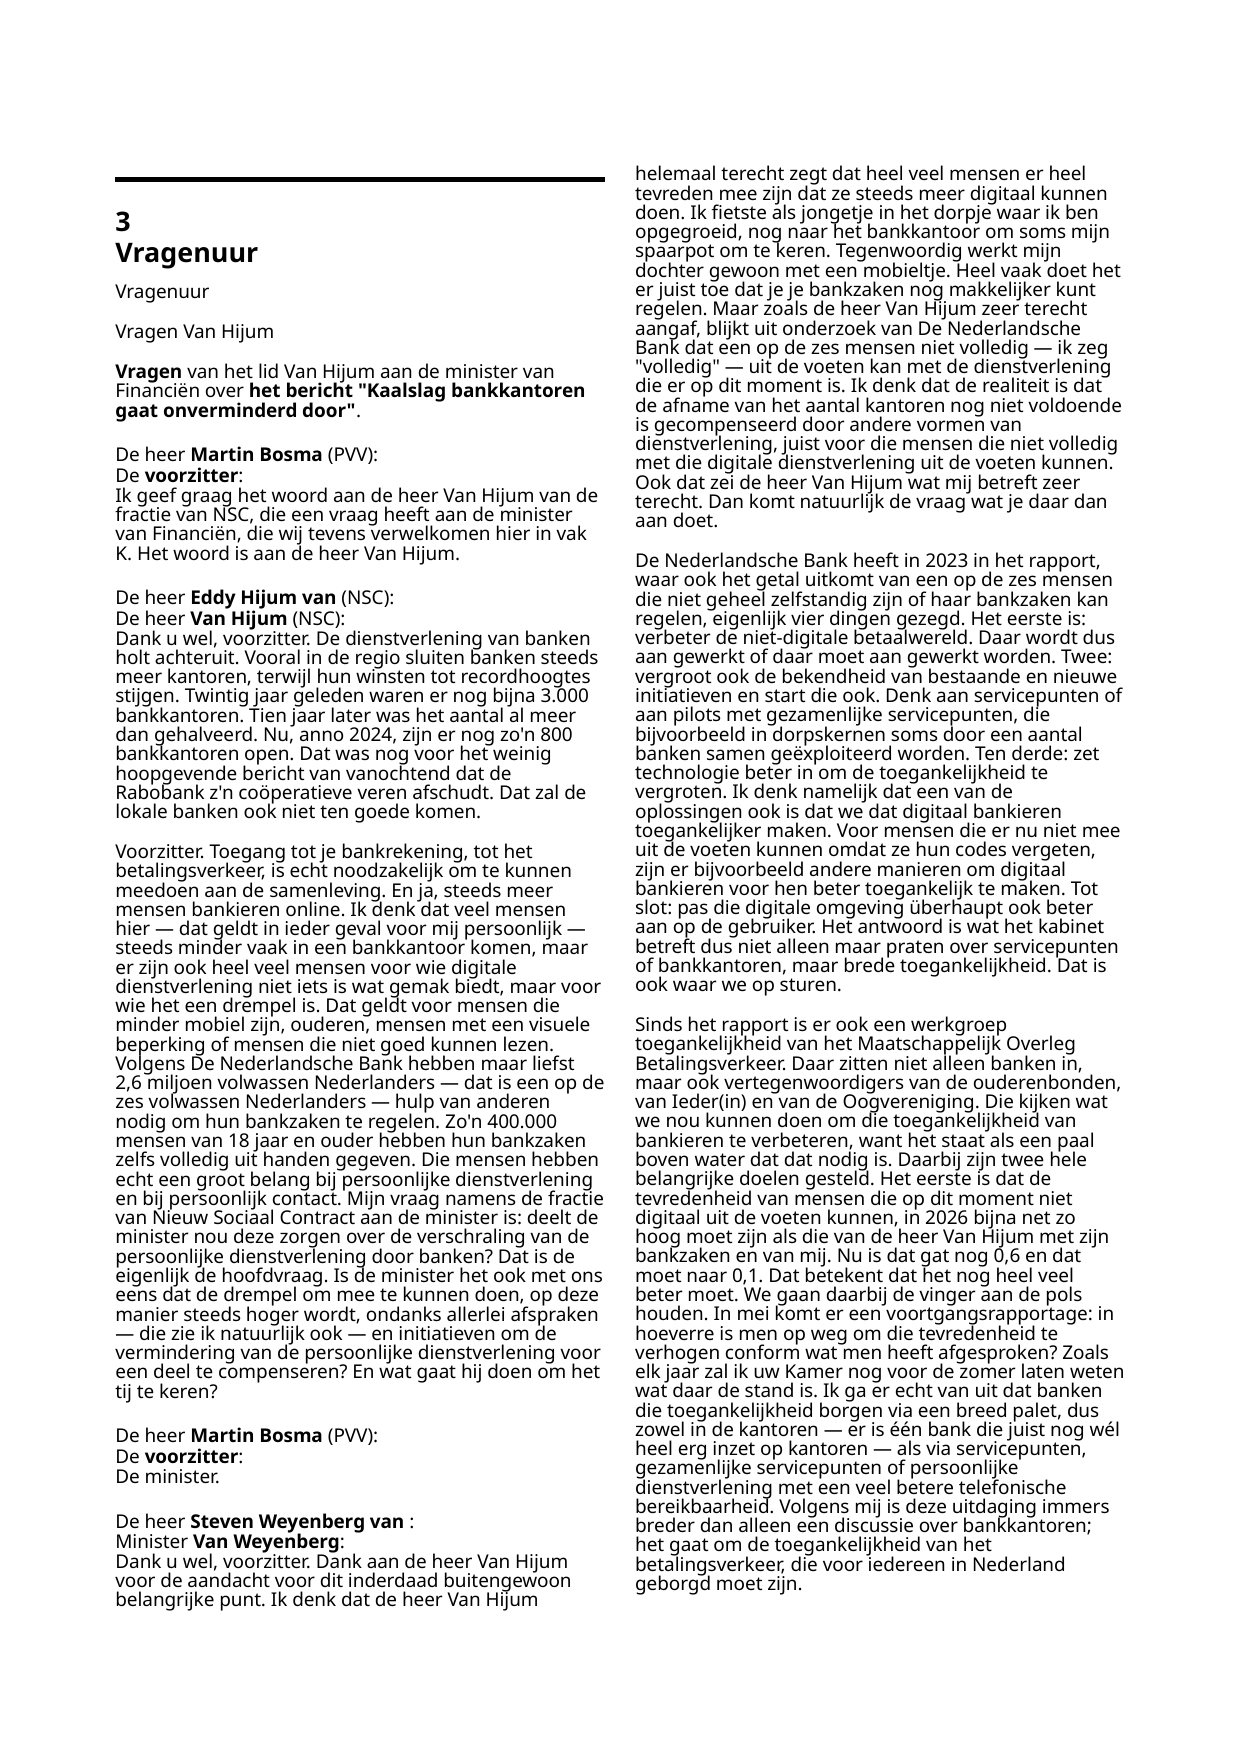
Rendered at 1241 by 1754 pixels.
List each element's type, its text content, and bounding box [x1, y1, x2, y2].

text De heer Steven Weyenberg van : [115, 1508, 605, 1533]
text De minister. [115, 1468, 605, 1487]
text De heer Van Hijum (NSC): [115, 610, 605, 629]
text De heer Martin Bosma (PVV): [115, 442, 605, 467]
text Vragen van het lid Van Hijum aan de minister van Financiën over het bericht "Kaalslag bankkantoren gaat onverminderd door". [115, 363, 605, 421]
text De heer Eddy Hijum van (NSC): [115, 584, 605, 610]
text helemaal terecht zegt dat heel veel mensen er heel tevreden mee zijn dat ze steeds meer digitaal kunnen doen. Ik fietste als jongetje in het dorpje waar ik ben opgegroeid, nog naar het bankkantoor om soms mijn spaarpot om te keren. Tegenwoordig werkt mijn dochter gewoon met een mobieltje. Heel vaak doet het er juist toe dat je je bankzaken nog makkelijker kunt regelen. Maar zoals de heer Van Hijum zeer terecht aangaf, blijkt uit onderzoek van De Nederlandsche Bank dat een op de zes mensen niet volledig — ik zeg "volledig" — uit de voeten kan met de dienstverlening die er op dit moment is. Ik denk dat de realiteit is dat de afname van het aantal kantoren nog niet voldoende is gecompenseerd door andere vormen van dienstverlening, juist voor die mensen die niet volledig met die digitale dienstverlening uit de voeten kunnen. Ook dat zei de heer Van Hijum wat mij betreft zeer terecht. Dan komt natuurlijk de vraag wat je daar dan aan doet. [635, 165, 1125, 531]
text Dank u wel, voorzitter. Dank aan de heer Van Hijum voor de aandacht voor dit inderdaad buitengewoon belangrijke punt. Ik denk dat de heer Van Hijum [115, 1553, 605, 1611]
text Voorzitter. Toegang tot je bankrekening, tot het betalingsverkeer, is echt noodzakelijk om te kunnen meedoen aan de samenleving. En ja, steeds meer mensen bankieren online. Ik denk dat veel mensen hier — dat geldt in ieder geval voor mij persoonlijk — steeds minder vaak in een bankkantoor komen, maar er zijn ook heel veel mensen voor wie digitale dienstverlening niet iets is wat gemak biedt, maar voor wie het een drempel is. Dat geldt voor mensen die minder mobiel zijn, ouderen, mensen met een visuele beperking of mensen die niet goed kunnen lezen. Volgens De Nederlandsche Bank hebben maar liefst 2,6 miljoen volwassen Nederlanders — dat is een op de zes volwassen Nederlanders — hulp van anderen nodig om hun bankzaken te regelen. Zo'n 400.000 mensen van 18 jaar en ouder hebben hun bankzaken zelfs volledig uit handen gegeven. Die mensen hebben echt een groot belang bij persoonlijke dienstverlening en bij persoonlijk contact. Mijn vraag namens de fractie van Nieuw Sociaal Contract aan de minister is: deelt de minister nou deze zorgen over de verschraling van de persoonlijke dienstverlening door banken? Dat is de eigenlijk de hoofdvraag. Is de minister het ook met ons eens dat de drempel om mee te kunnen doen, op deze manier steeds hoger wordt, ondanks allerlei afspraken — die zie ik natuurlijk ook — en initiatieven om de vermindering van de persoonlijke dienstverlening voor een deel te compenseren? En wat gaat hij doen om het tij te keren? [115, 843, 605, 1402]
text De voorzitter: [115, 1448, 605, 1468]
text De heer Martin Bosma (PVV): [115, 1423, 605, 1448]
text De voorzitter: [115, 467, 605, 487]
text Vragen Van Hijum [115, 323, 605, 342]
text De Nederlandsche Bank heeft in 2023 in het rapport, waar ook het getal uitkomt van een op de zes mensen die niet geheel zelfstandig zijn of haar bankzaken kan regelen, eigenlijk vier dingen gezegd. Het eerste is: verbeter de niet-digitale betaalwereld. Daar wordt dus aan gewerkt of daar moet aan gewerkt worden. Twee: vergroot ook de bekendheid van bestaande en nieuwe initiatieven en start die ook. Denk aan servicepunten of aan pilots met gezamenlijke servicepunten, die bijvoorbeeld in dorpskernen soms door een aantal banken samen geëxploiteerd worden. Ten derde: zet technologie beter in om de toegankelijkheid te vergroten. Ik denk namelijk dat een van de oplossingen ook is dat we dat digitaal bankieren toegankelijker maken. Voor mensen die er nu niet mee uit de voeten kunnen omdat ze hun codes vergeten, zijn er bijvoorbeeld andere manieren om digitaal bankieren voor hen beter toegankelijk te maken. Tot slot: pas die digitale omgeving überhaupt ook beter aan op de gebruiker. Het antwoord is wat het kabinet betreft dus niet alleen maar praten over servicepunten of bankkantoren, maar brede toegankelijkheid. Dat is ook waar we op sturen. [635, 552, 1125, 995]
text 3 [115, 203, 605, 239]
text Vragenuur [115, 239, 605, 283]
text Minister Van Weyenberg: [115, 1533, 605, 1553]
text Dank u wel, voorzitter. De dienstverlening van banken holt achteruit. Vooral in de regio sluiten banken steeds meer kantoren, terwijl hun winsten tot recordhoogtes stijgen. Twintig jaar geleden waren er nog bijna 3.000 bankkantoren. Tien jaar later was het aantal al meer dan gehalveerd. Nu, anno 2024, zijn er nog zo'n 800 bankkantoren open. Dat was nog voor het weinig hoopgevende bericht van vanochtend dat de Rabobank z'n coöperatieve veren afschudt. Dat zal de lokale banken ook niet ten goede komen. [115, 629, 605, 822]
text Sinds het rapport is er ook een werkgroep toegankelijkheid van het Maatschappelijk Overleg Betalingsverkeer. Daar zitten niet alleen banken in, maar ook vertegenwoordigers van de ouderenbonden, van Ieder(in) en van de Oogvereniging. Die kijken wat we nou kunnen doen om die toegankelijkheid van bankieren te verbeteren, want het staat als een paal boven water dat dat nodig is. Daarbij zijn twee hele belangrijke doelen gesteld. Het eerste is dat de tevredenheid van mensen die op dit moment niet digitaal uit de voeten kunnen, in 2026 bijna net zo hoog moet zijn als die van de heer Van Hijum met zijn bankzaken en van mij. Nu is dat gat nog 0,6 en dat moet naar 0,1. Dat betekent dat het nog heel veel beter moet. We gaan daarbij de vinger aan de pols houden. In mei komt er een voortgangsrapportage: in hoeverre is men op weg om die tevredenheid te verhogen conform wat men heeft afgesproken? Zoals elk jaar zal ik uw Kamer nog voor de zomer laten weten wat daar de stand is. Ik ga er echt van uit dat banken die toegankelijkheid borgen via een breed palet, dus zowel in de kantoren — er is één bank die juist nog wél heel erg inzet op kantoren — als via servicepunten, gezamenlijke servicepunten of persoonlijke dienstverlening met een veel betere telefonische bereikbaarheid. Volgens mij is deze uitdaging immers breder dan alleen een discussie over bankkantoren; het gaat om de toegankelijkheid van het betalingsverkeer, die voor iedereen in Nederland geborgd moet zijn. [635, 1016, 1125, 1594]
text Vragenuur [115, 283, 605, 302]
text Ik geef graag het woord aan de heer Van Hijum van de fractie van NSC, die een vraag heeft aan de minister van Financiën, die wij tevens verwelkomen hier in vak K. Het woord is aan de heer Van Hijum. [115, 487, 605, 564]
